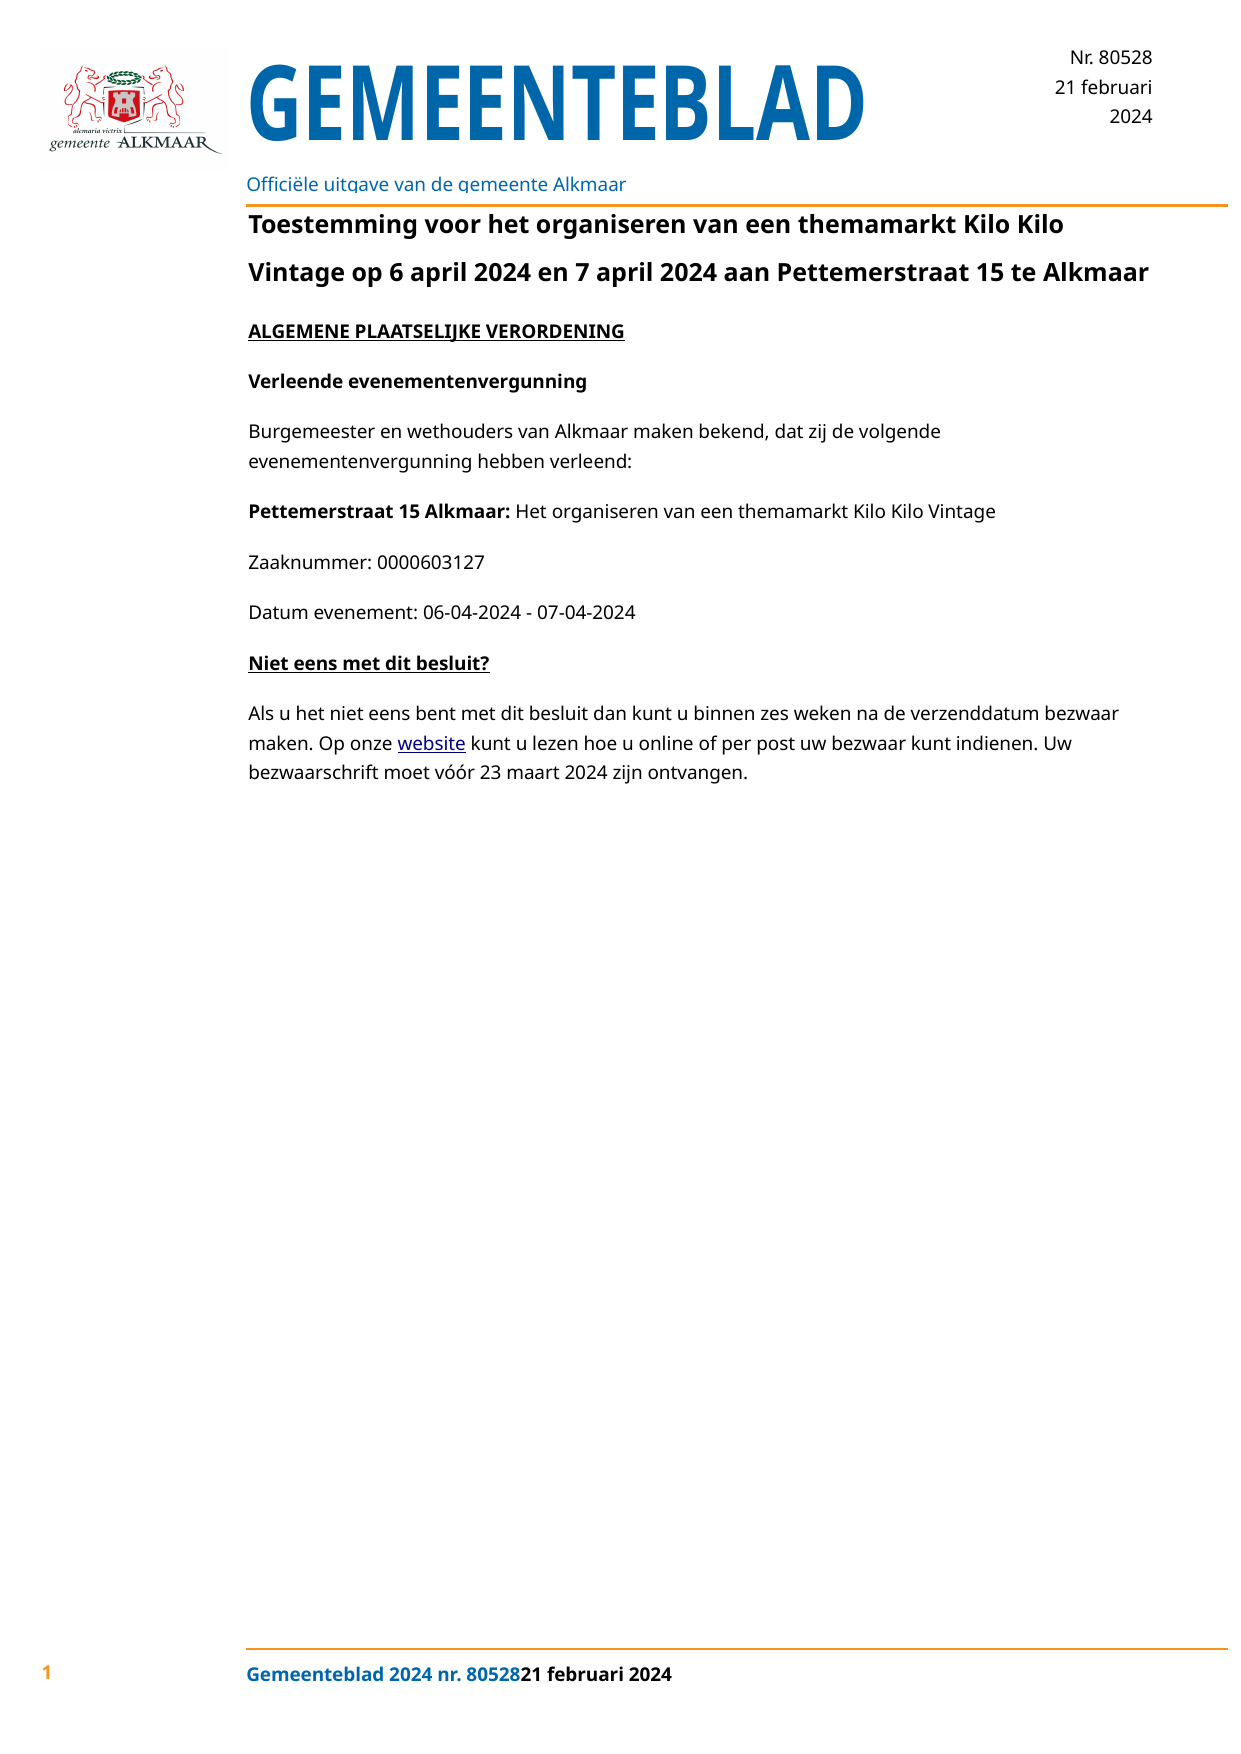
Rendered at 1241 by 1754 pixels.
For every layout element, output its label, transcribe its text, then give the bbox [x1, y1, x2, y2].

text Niet eens met dit besluit? [248, 650, 1152, 676]
text Pettemerstraat 15 Alkmaar: Het organiseren van een themamarkt Kilo Kilo Vintage [248, 499, 1152, 524]
text Als u het niet eens bent met dit besluit dan kunt u binnen zes weken na de verzenddatum bezwaar maken. Op onze website kunt u lezen hoe u online of per post uw bezwaar kunt indienen. Uw bezwaarschrift moet vóór 23 maart 2024 zijn ontvangen. [248, 700, 1152, 785]
text Zaaknummer: 0000603127 [248, 549, 1152, 575]
text Datum evenement: 06-04-2024 - 07-04-2024 [248, 599, 1152, 625]
text Burgemeester en wethouders van Alkmaar maken bekend, dat zij de volgende evenementenvergunning hebben verleend: [248, 419, 1152, 474]
text Toestemming voor het organiseren van een themamarkt Kilo Kilo Vintage op 6 april 2024 en 7 april 2024 aan Pettemerstraat 15 te Alkmaar [248, 207, 1152, 288]
text ALGEMENE PLAATSELIJKE VERORDENING [248, 318, 1152, 344]
text Verleende evenementenvergunning [248, 368, 1152, 394]
picture [41, 47, 231, 172]
